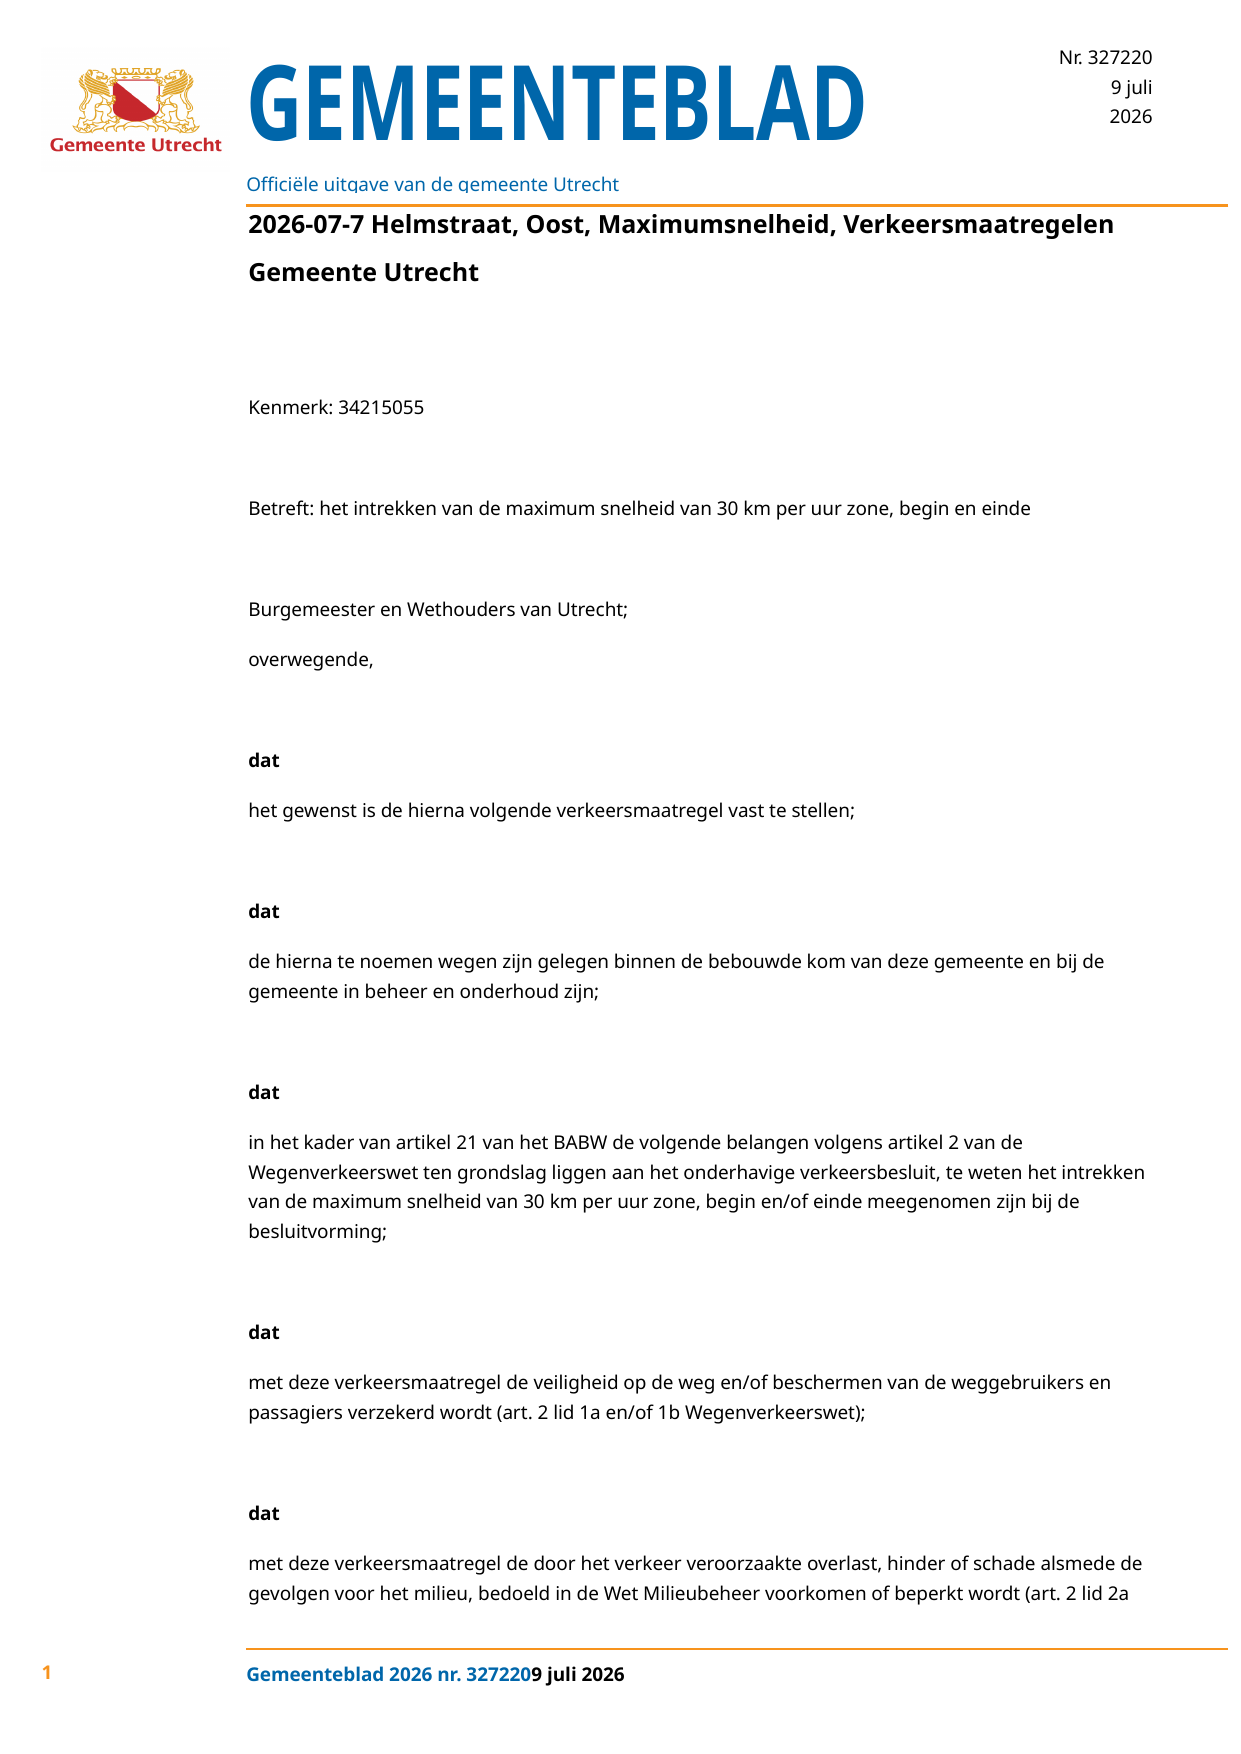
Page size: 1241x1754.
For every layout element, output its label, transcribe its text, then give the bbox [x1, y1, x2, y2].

text het gewenst is de hierna volgende verkeersmaatregel vast te stellen; [248, 797, 1152, 823]
text dat [248, 1319, 1152, 1345]
text dat [248, 1500, 1152, 1526]
text 2026-07-7 Helmstraat, Oost, Maximumsnelheid, Verkeersmaatregelen Gemeente Utrecht [248, 207, 1152, 288]
text met deze verkeersmaatregel de veiligheid op de weg en/of beschermen van de weggebruikers en passagiers verzekerd wordt (art. 2 lid 1a en/of 1b Wegenverkeerswet); [248, 1369, 1152, 1425]
text in het kader van artikel 21 van het BABW de volgende belangen volgens artikel 2 van de Wegenverkeerswet ten grondslag liggen aan het onderhavige verkeersbesluit, te weten het intrekken van de maximum snelheid van 30 km per uur zone, begin en/of einde meegenomen zijn bij de besluitvorming; [248, 1129, 1152, 1244]
picture [41, 47, 231, 172]
text Burgemeester en Wethouders van Utrecht; [248, 596, 1152, 621]
text de hierna te noemen wegen zijn gelegen binnen de bebouwde kom van deze gemeente en bij de gemeente in beheer en onderhoud zijn; [248, 949, 1152, 1004]
text dat [248, 1079, 1152, 1105]
text dat [248, 747, 1152, 773]
text overwegende, [248, 646, 1152, 672]
text Betreft: het intrekken van de maximum snelheid van 30 km per uur zone, begin en einde [248, 495, 1152, 521]
text dat [248, 898, 1152, 924]
text Kenmerk: 34215055 [248, 394, 1152, 420]
text met deze verkeersmaatregel de door het verkeer veroorzaakte overlast, hinder of schade alsmede de gevolgen voor het milieu, bedoeld in de Wet Milieubeheer voorkomen of beperkt wordt (art. 2 lid 2a [248, 1550, 1152, 1606]
